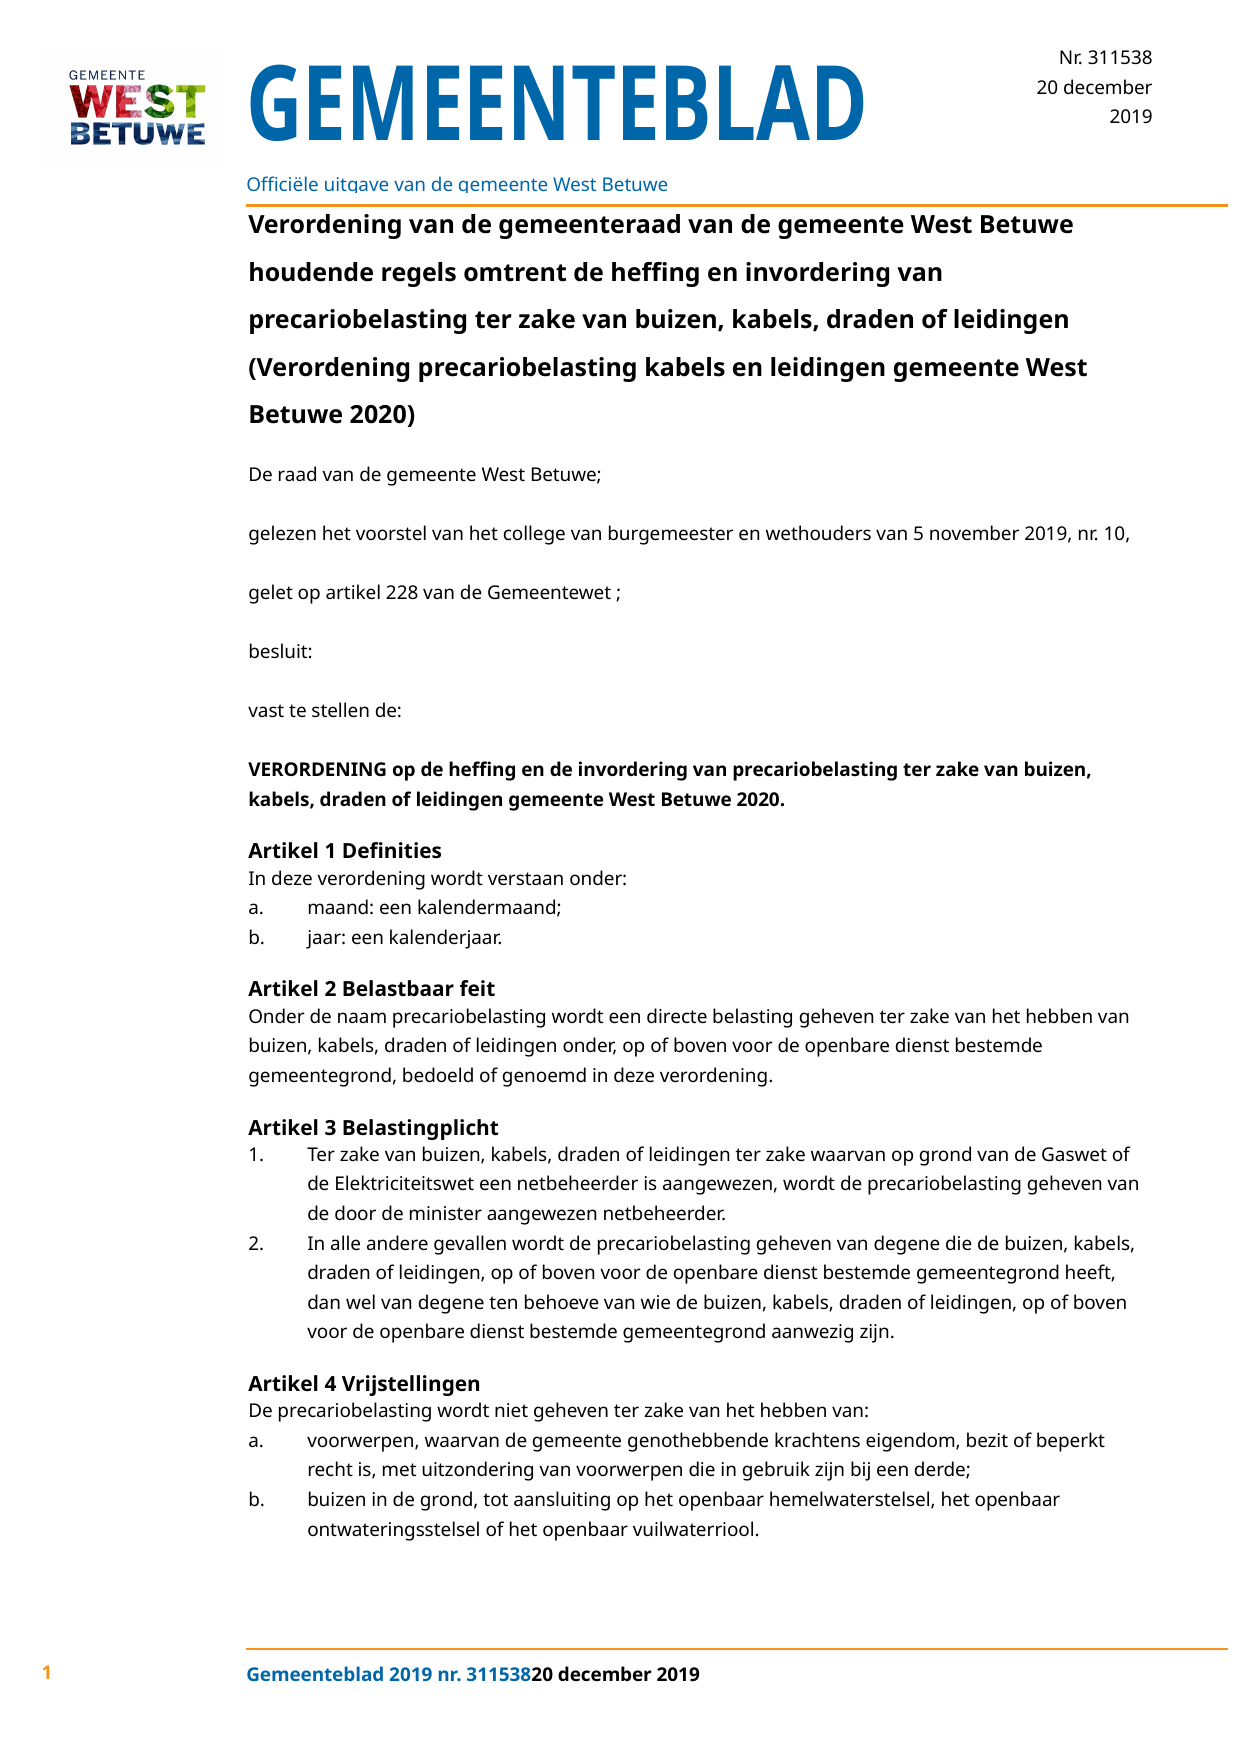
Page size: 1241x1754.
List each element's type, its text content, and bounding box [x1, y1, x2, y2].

list In alle andere gevallen wordt de precariobelasting geheven van degene die de buizen, kabels, draden of leidingen, op of boven voor de openbare dienst bestemde gemeentegrond heeft, dan wel van degene ten behoeve van wie de buizen, kabels, draden of leidingen, op of boven voor de openbare dienst bestemde gemeentegrond aanwezig zijn. [248, 1230, 1152, 1344]
text Artikel 3 Belastingplicht [248, 1113, 1152, 1141]
list jaar: een kalenderjaar. [248, 924, 1152, 950]
text besluit: [248, 638, 1152, 664]
list voorwerpen, waarvan de gemeente genothebbende krachtens eigendom, bezit of beperkt recht is, met uitzondering van voorwerpen die in gebruik zijn bij een derde; [248, 1427, 1152, 1482]
text Artikel 2 Belastbaar feit [248, 974, 1152, 1003]
text Onder de naam precariobelasting wordt een directe belasting geheven ter zake van het hebben van buizen, kabels, draden of leidingen onder, op of boven voor de openbare dienst bestemde gemeentegrond, bedoeld of genoemd in deze verordening. [248, 1003, 1152, 1088]
text Verordening van de gemeenteraad van de gemeente West Betuwe houdende regels omtrent de heffing en invordering van precariobelasting ter zake van buizen, kabels, draden of leidingen (Verordening precariobelasting kabels en leidingen gemeente West Betuwe 2020) [248, 207, 1152, 431]
text Artikel 4 Vrijstellingen [248, 1369, 1152, 1397]
text In deze verordening wordt verstaan onder: [248, 865, 1152, 891]
text De raad van de gemeente West Betuwe; [248, 461, 1152, 486]
text Artikel 1 Definities [248, 837, 1152, 865]
text gelezen het voorstel van het college van burgemeester en wethouders van 5 november 2019, nr. 10, [248, 520, 1152, 546]
text VERORDENING op de heffing en de invordering van precariobelasting ter zake van buizen, kabels, draden of leidingen gemeente West Betuwe 2020. [248, 757, 1152, 812]
list Ter zake van buizen, kabels, draden of leidingen ter zake waarvan op grond van de Gaswet of de Elektriciteitswet een netbeheerder is aangewezen, wordt de precariobelasting geheven van de door de minister aangewezen netbeheerder. [248, 1141, 1152, 1226]
list maand: een kalendermaand; [248, 894, 1152, 920]
text vast te stellen de: [248, 697, 1152, 723]
text De precariobelasting wordt niet geheven ter zake van het hebben van: [248, 1397, 1152, 1423]
text gelet op artikel 228 van de Gemeentewet ; [248, 579, 1152, 605]
picture [41, 47, 231, 172]
list buizen in de grond, tot aansluiting op het openbaar hemelwaterstelsel, het openbaar ontwateringsstelsel of het openbaar vuilwaterriool. [248, 1486, 1152, 1541]
